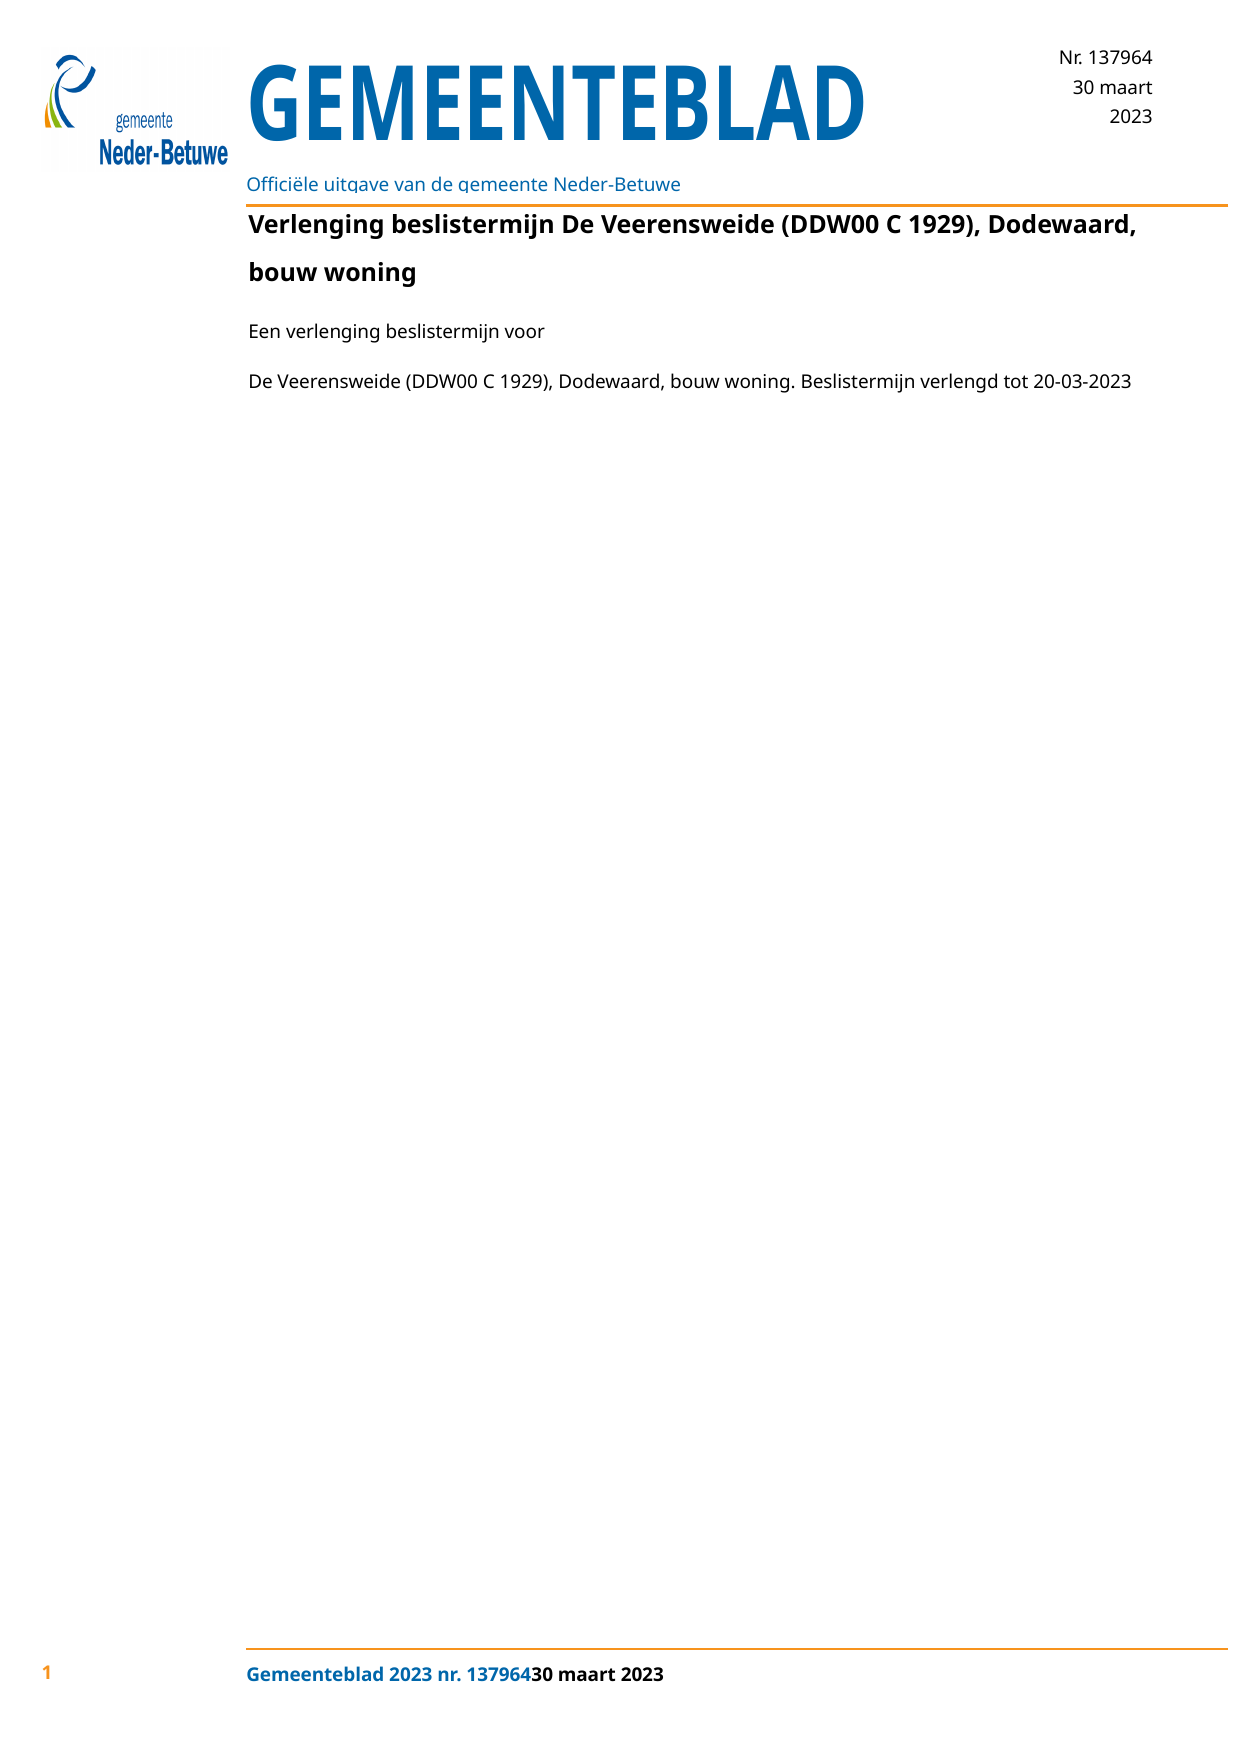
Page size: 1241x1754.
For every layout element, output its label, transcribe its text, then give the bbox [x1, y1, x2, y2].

text De Veerensweide (DDW00 C 1929), Dodewaard, bouw woning. Beslistermijn verlengd tot 20-03-2023 [248, 368, 1152, 394]
text Verlenging beslistermijn De Veerensweide (DDW00 C 1929), Dodewaard, bouw woning [248, 207, 1152, 288]
picture [41, 47, 231, 172]
text Een verlenging beslistermijn voor [248, 318, 1152, 344]
